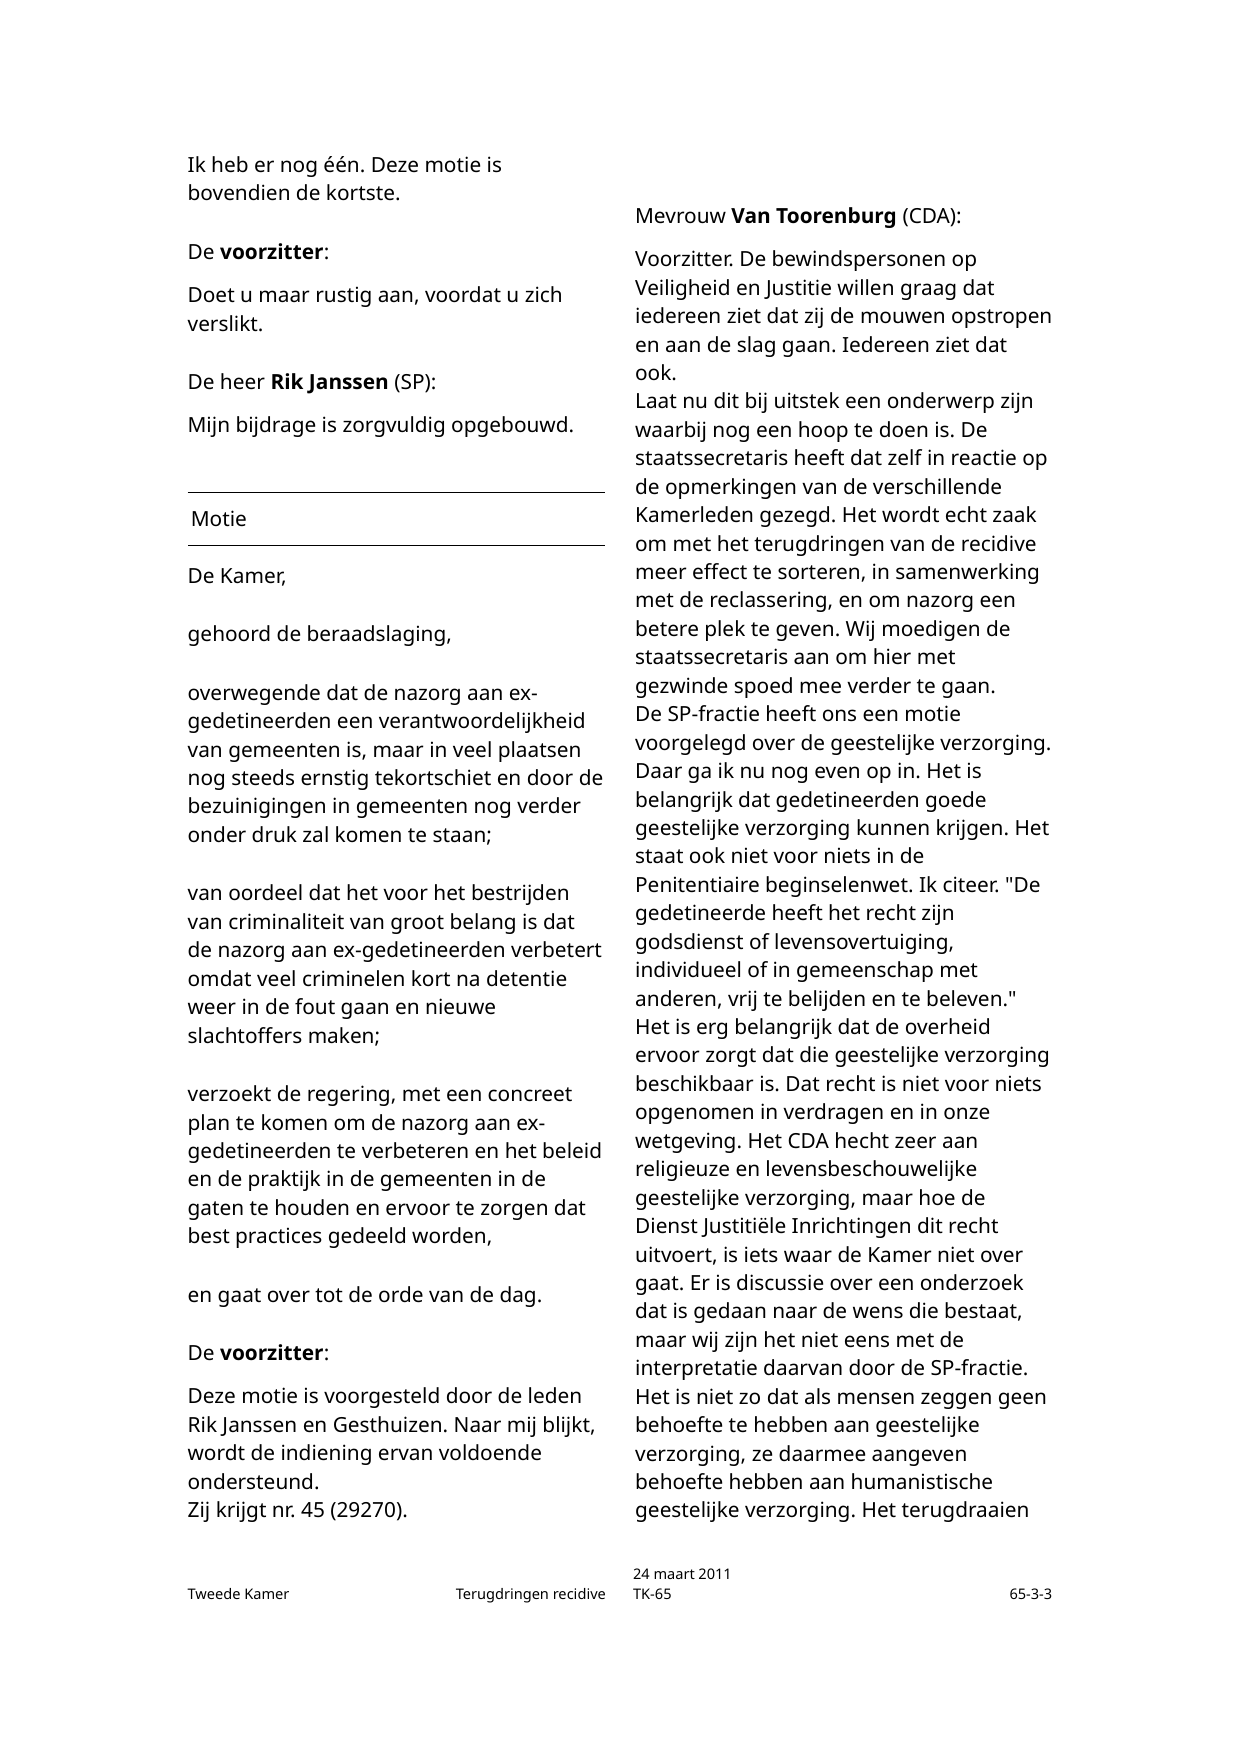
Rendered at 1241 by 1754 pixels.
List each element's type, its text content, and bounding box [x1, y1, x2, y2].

text Ik heb er nog één. Deze motie is bovendien de kortste. [187, 150, 605, 207]
text van oordeel dat het voor het bestrijden van criminaliteit van groot belang is dat de nazorg aan ex-gedetineerden verbetert omdat veel criminelen kort na detentie weer in de fout gaan en nieuwe slachtoffers maken; [187, 878, 605, 1049]
text gehoord de beraadslaging, [187, 619, 605, 648]
text De SP-fractie heeft ons een motie voorgelegd over de geestelijke verzorging. Daar ga ik nu nog even op in. Het is belangrijk dat gedetineerden goede geestelijke verzorging kunnen krijgen. Het staat ook niet voor niets in de Penitentiaire beginselenwet. Ik citeer. "De gedetineerde heeft het recht zijn godsdienst of levensovertuiging, individueel of in gemeenschap met anderen, vrij te belijden en te beleven." Het is erg belangrijk dat de overheid ervoor zorgt dat die geestelijke verzorging beschikbaar is. Dat recht is niet voor niets opgenomen in verdragen en in onze wetgeving. Het CDA hecht zeer aan religieuze en levensbeschouwelijke geestelijke verzorging, maar hoe de Dienst Justitiële Inrichtingen dit recht uitvoert, is iets waar de Kamer niet over gaat. Er is discussie over een onderzoek dat is gedaan naar de wens die bestaat, maar wij zijn het niet eens met de interpretatie daarvan door de SP-fractie. Het is niet zo dat als mensen zeggen geen behoefte te hebben aan geestelijke verzorging, ze daarmee aangeven behoefte hebben aan humanistische geestelijke verzorging. Het terugdraaien [635, 699, 1053, 1524]
text verzoekt de regering, met een concreet plan te komen om de nazorg aan ex-gedetineerden te verbeteren en het beleid en de praktijk in de gemeenten in de gaten te houden en ervoor te zorgen dat best practices gedeeld worden, [187, 1079, 605, 1250]
text De voorzitter: [187, 237, 605, 265]
text Mijn bijdrage is zorgvuldig opgebouwd. [187, 411, 605, 439]
text De heer Rik Janssen (SP): [187, 367, 605, 396]
text Voorzitter. De bewindspersonen op Veiligheid en Justitie willen graag dat iedereen ziet dat zij de mouwen opstropen en aan de slag gaan. Iedereen ziet dat ook. [635, 244, 1053, 387]
text Deze motie is voorgesteld door de leden Rik Janssen en Gesthuizen. Naar mij blijkt, wordt de indiening ervan voldoende ondersteund. [187, 1382, 605, 1495]
text De voorzitter: [187, 1338, 605, 1367]
text en gaat over tot de orde van de dag. [187, 1280, 605, 1308]
text overwegende dat de nazorg aan ex-gedetineerden een verantwoordelijkheid van gemeenten is, maar in veel plaatsen nog steeds ernstig tekortschiet en door de bezuinigingen in gemeenten nog verder onder druk zal komen te staan; [187, 678, 605, 848]
text Mevrouw Van Toorenburg (CDA): [635, 201, 1053, 229]
text De Kamer, [187, 561, 605, 589]
text Doet u maar rustig aan, voordat u zich verslikt. [187, 280, 605, 337]
text Zij krijgt nr. 45 (29270). [187, 1495, 605, 1524]
subtitle Motie [187, 493, 605, 546]
text Laat nu dit bij uitstek een onderwerp zijn waarbij nog een hoop te doen is. De staatssecretaris heeft dat zelf in reactie op de opmerkingen van de verschillende Kamerleden gezegd. Het wordt echt zaak om met het terugdringen van de recidive meer effect te sorteren, in samenwerking met de reclassering, en om nazorg een betere plek te geven. Wij moedigen de staatssecretaris aan om hier met gezwinde spoed mee verder te gaan. [635, 387, 1053, 699]
text  [635, 150, 1053, 178]
